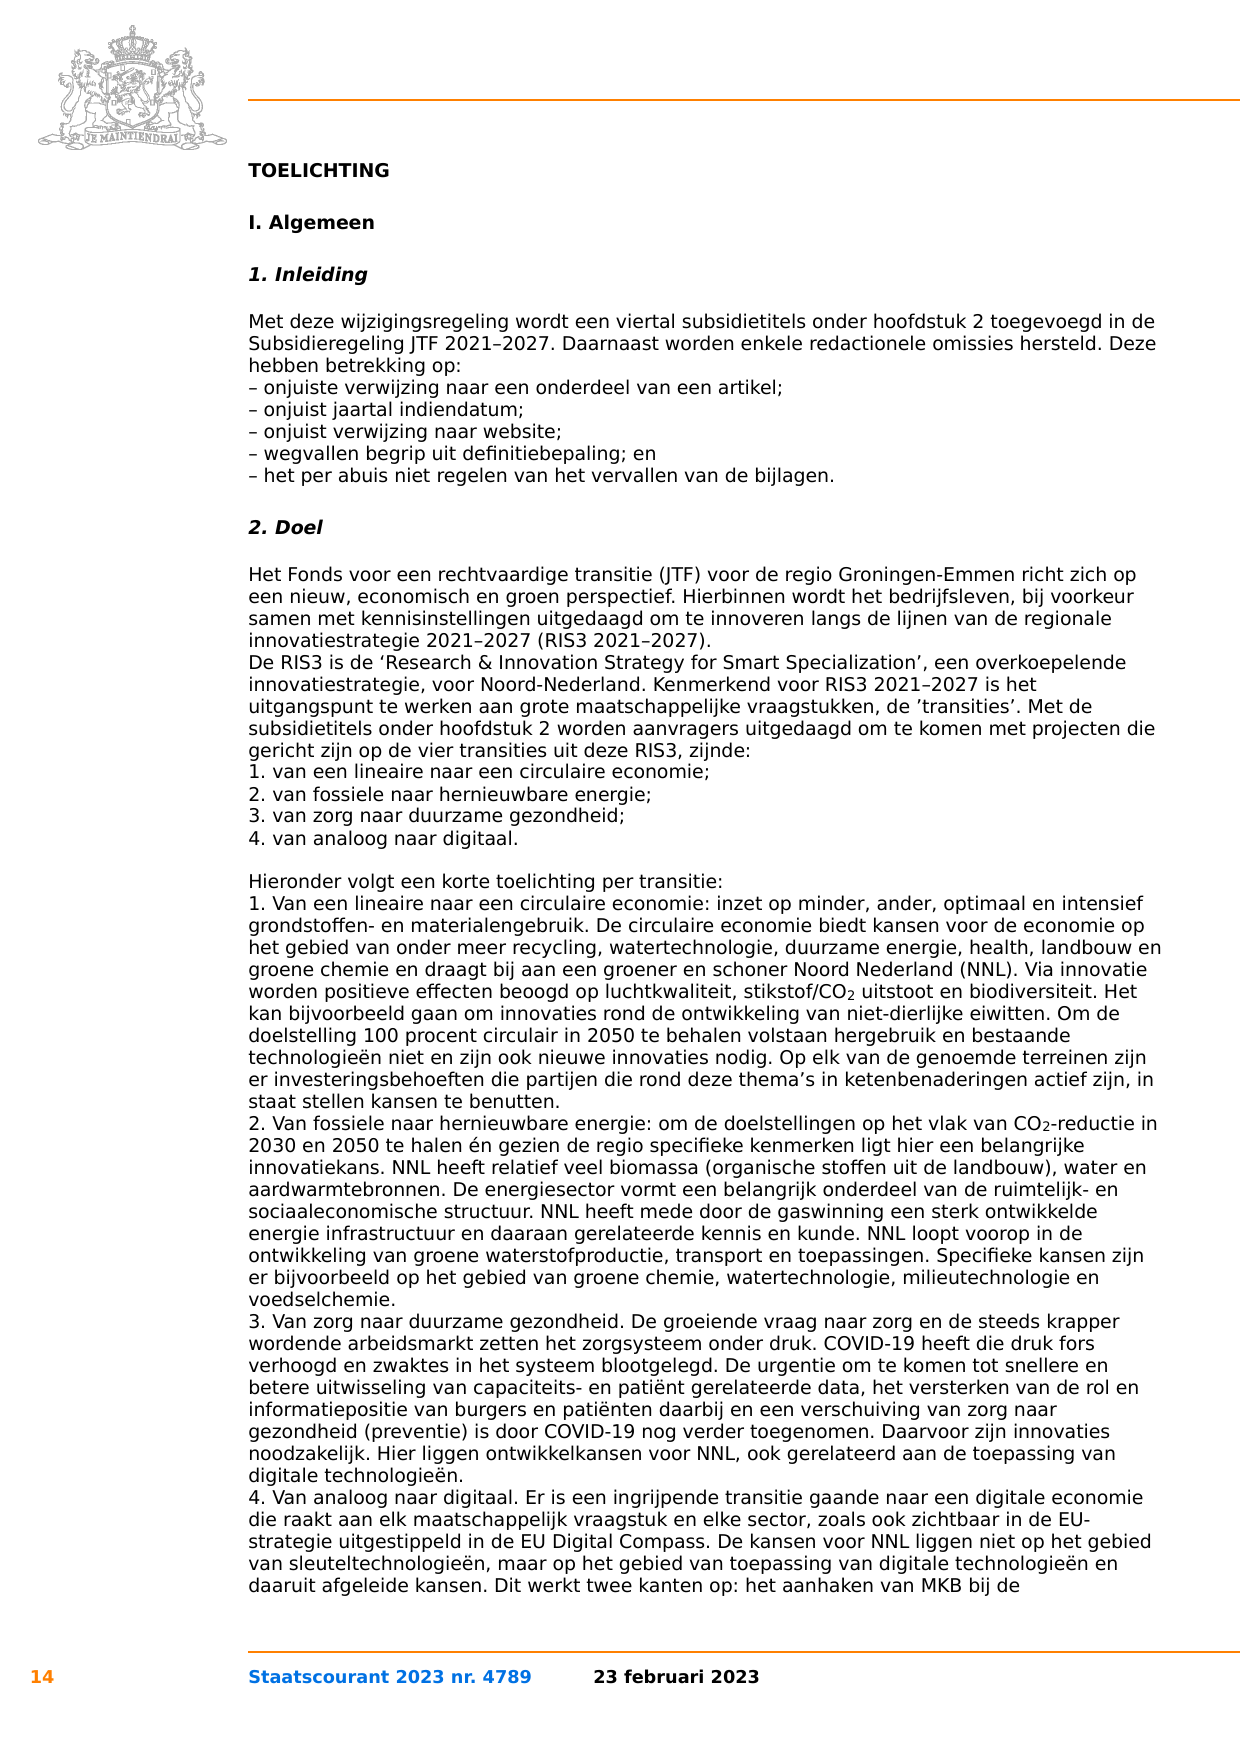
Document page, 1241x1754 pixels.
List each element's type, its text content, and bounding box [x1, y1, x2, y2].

subtitle 1. Inleiding [248, 264, 1163, 286]
subtitle I. Algemeen [248, 212, 1163, 234]
text 4. Van analoog naar digitaal. Er is een ingrijpende transitie gaande naar een digitale economie die raakt aan elk maatschappelijk vraagstuk en elke sector, zoals ook zichtbaar in de EU-strategie uitgestippeld in de EU Digital Compass. De kansen voor NNL liggen niet op het gebied van sleuteltechnologieën, maar op het gebied van toepassing van digitale technologieën en daaruit afgeleide kansen. Dit werkt twee kanten op: het aanhaken van MKB bij de [248, 1487, 1163, 1597]
text 3. van zorg naar duurzame gezondheid; [248, 805, 1163, 827]
text 3. Van zorg naar duurzame gezondheid. De groeiende vraag naar zorg en de steeds krapper wordende arbeidsmarkt zetten het zorgsysteem onder druk. COVID-19 heeft die druk fors verhoogd en zwaktes in het systeem blootgelegd. De urgentie om te komen tot snellere en betere uitwisseling van capaciteits- en patiënt gerelateerde data, het versterken van de rol en informatiepositie van burgers en patiënten daarbij en een verschuiving van zorg naar gezondheid (preventie) is door COVID-19 nog verder toegenomen. Daarvoor zijn innovaties noodzakelijk. Hier liggen ontwikkelkansen voor NNL, ook gerelateerd aan de toepassing van digitale technologieën. [248, 1311, 1163, 1487]
text Hieronder volgt een korte toelichting per transitie: [248, 871, 1163, 893]
text – onjuist jaartal indiendatum; [248, 399, 1163, 421]
text Het Fonds voor een rechtvaardige transitie (JTF) voor de regio Groningen-Emmen richt zich op een nieuw, economisch en groen perspectief. Hierbinnen wordt het bedrijfsleven, bij voorkeur samen met kennisinstellingen uitgedaagd om te innoveren langs de lijnen van de regionale innovatiestrategie 2021–2027 (RIS3 2021–2027). [248, 564, 1163, 652]
text 2. Van fossiele naar hernieuwbare energie: om de doelstellingen op het vlak van CO2-reductie in 2030 en 2050 te halen én gezien de regio specifieke kenmerken ligt hier een belangrijke innovatiekans. NNL heeft relatief veel biomassa (organische stoffen uit de landbouw), water en aardwarmtebronnen. De energiesector vormt een belangrijk onderdeel van de ruimtelijk- en sociaaleconomische structuur. NNL heeft mede door de gaswinning een sterk ontwikkelde energie infrastructuur en daaraan gerelateerde kennis en kunde. NNL loopt voorop in de ontwikkeling van groene waterstofproductie, transport en toepassingen. Specifieke kansen zijn er bijvoorbeeld op het gebied van groene chemie, watertechnologie, milieutechnologie en voedselchemie. [248, 1113, 1163, 1311]
text 4. van analoog naar digitaal. [248, 827, 1163, 849]
text De RIS3 is de ‘Research & Innovation Strategy for Smart Specialization’, een overkoepelende innovatiestrategie, voor Noord-Nederland. Kenmerkend voor RIS3 2021–2027 is het uitgangspunt te werken aan grote maatschappelijke vraagstukken, de ’transities’. Met de subsidietitels onder hoofdstuk 2 worden aanvragers uitgedaagd om te komen met projecten die gericht zijn op de vier transities uit deze RIS3, zijnde: [248, 652, 1163, 761]
text Met deze wijzigingsregeling wordt een viertal subsidietitels onder hoofdstuk 2 toegevoegd in de Subsidieregeling JTF 2021–2027. Daarnaast worden enkele redactionele omissies hersteld. Deze hebben betrekking op: [248, 311, 1163, 377]
text 2. van fossiele naar hernieuwbare energie; [248, 783, 1163, 805]
text – wegvallen begrip uit definitiebepaling; en [248, 443, 1163, 465]
subtitle 2. Doel [248, 517, 1163, 539]
subtitle TOELICHTING [248, 160, 1163, 182]
picture [38, 25, 227, 150]
text 1. van een lineaire naar een circulaire economie; [248, 761, 1163, 783]
text 1. Van een lineaire naar een circulaire economie: inzet op minder, ander, optimaal en intensief grondstoffen- en materialengebruik. De circulaire economie biedt kansen voor de economie op het gebied van onder meer recycling, watertechnologie, duurzame energie, health, landbouw en groene chemie en draagt bij aan een groener en schoner Noord Nederland (NNL). Via innovatie worden positieve effecten beoogd op luchtkwaliteit, stikstof/CO2 uitstoot en biodiversiteit. Het kan bijvoorbeeld gaan om innovaties rond de ontwikkeling van niet-dierlijke eiwitten. Om de doelstelling 100 procent circulair in 2050 te behalen volstaan hergebruik en bestaande technologieën niet en zijn ook nieuwe innovaties nodig. Op elk van de genoemde terreinen zijn er investeringsbehoeften die partijen die rond deze thema’s in ketenbenaderingen actief zijn, in staat stellen kansen te benutten. [248, 893, 1163, 1113]
text – onjuiste verwijzing naar een onderdeel van een artikel; [248, 377, 1163, 399]
text – het per abuis niet regelen van het vervallen van de bijlagen. [248, 465, 1163, 487]
text – onjuist verwijzing naar website; [248, 421, 1163, 443]
